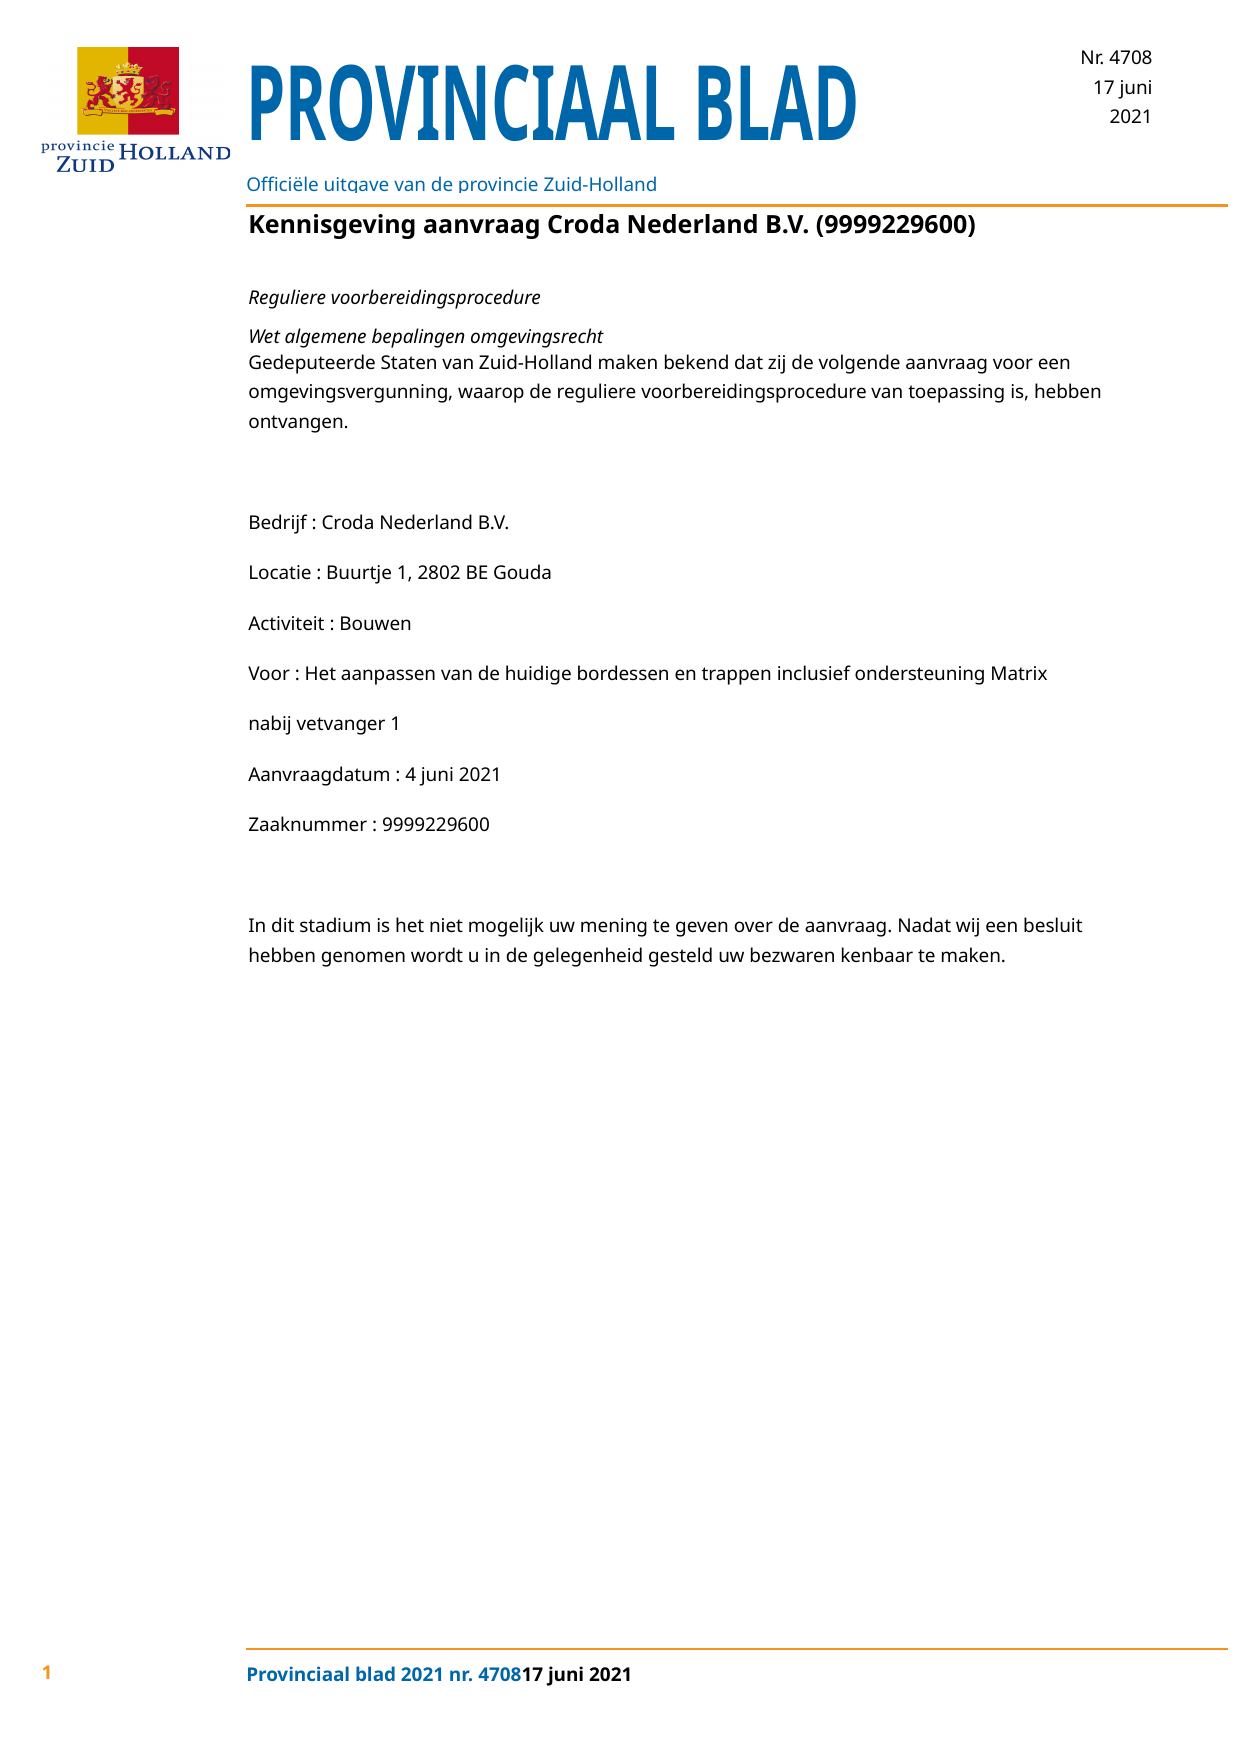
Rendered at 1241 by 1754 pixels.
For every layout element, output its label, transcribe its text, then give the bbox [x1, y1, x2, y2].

picture [41, 47, 231, 172]
text Gedeputeerde Staten van Zuid-Holland maken bekend dat zij de volgende aanvraag voor een omgevingsvergunning, waarop de reguliere voorbereidingsprocedure van toepassing is, hebben ontvangen. [248, 349, 1152, 434]
text Reguliere voorbereidingsprocedure [248, 284, 1152, 309]
text Zaaknummer : 9999229600 [248, 811, 1152, 837]
text Aanvraagdatum : 4 juni 2021 [248, 761, 1152, 787]
text Locatie : Buurtje 1, 2802 BE Gouda [248, 559, 1152, 585]
text nabij vetvanger 1 [248, 711, 1152, 736]
text In dit stadium is het niet mogelijk uw mening te geven over de aanvraag. Nadat wij een besluit hebben genomen wordt u in de gelegenheid gesteld uw bezwaren kenbaar te maken. [248, 912, 1152, 967]
text Voor : Het aanpassen van de huidige bordessen en trappen inclusief ondersteuning Matrix [248, 660, 1152, 686]
text Bedrijf : Croda Nederland B.V. [248, 509, 1152, 534]
text Activiteit : Bouwen [248, 610, 1152, 635]
text Kennisgeving aanvraag Croda Nederland B.V. (9999229600) [248, 207, 1152, 241]
text Wet algemene bepalingen omgevingsrecht [248, 323, 1152, 349]
